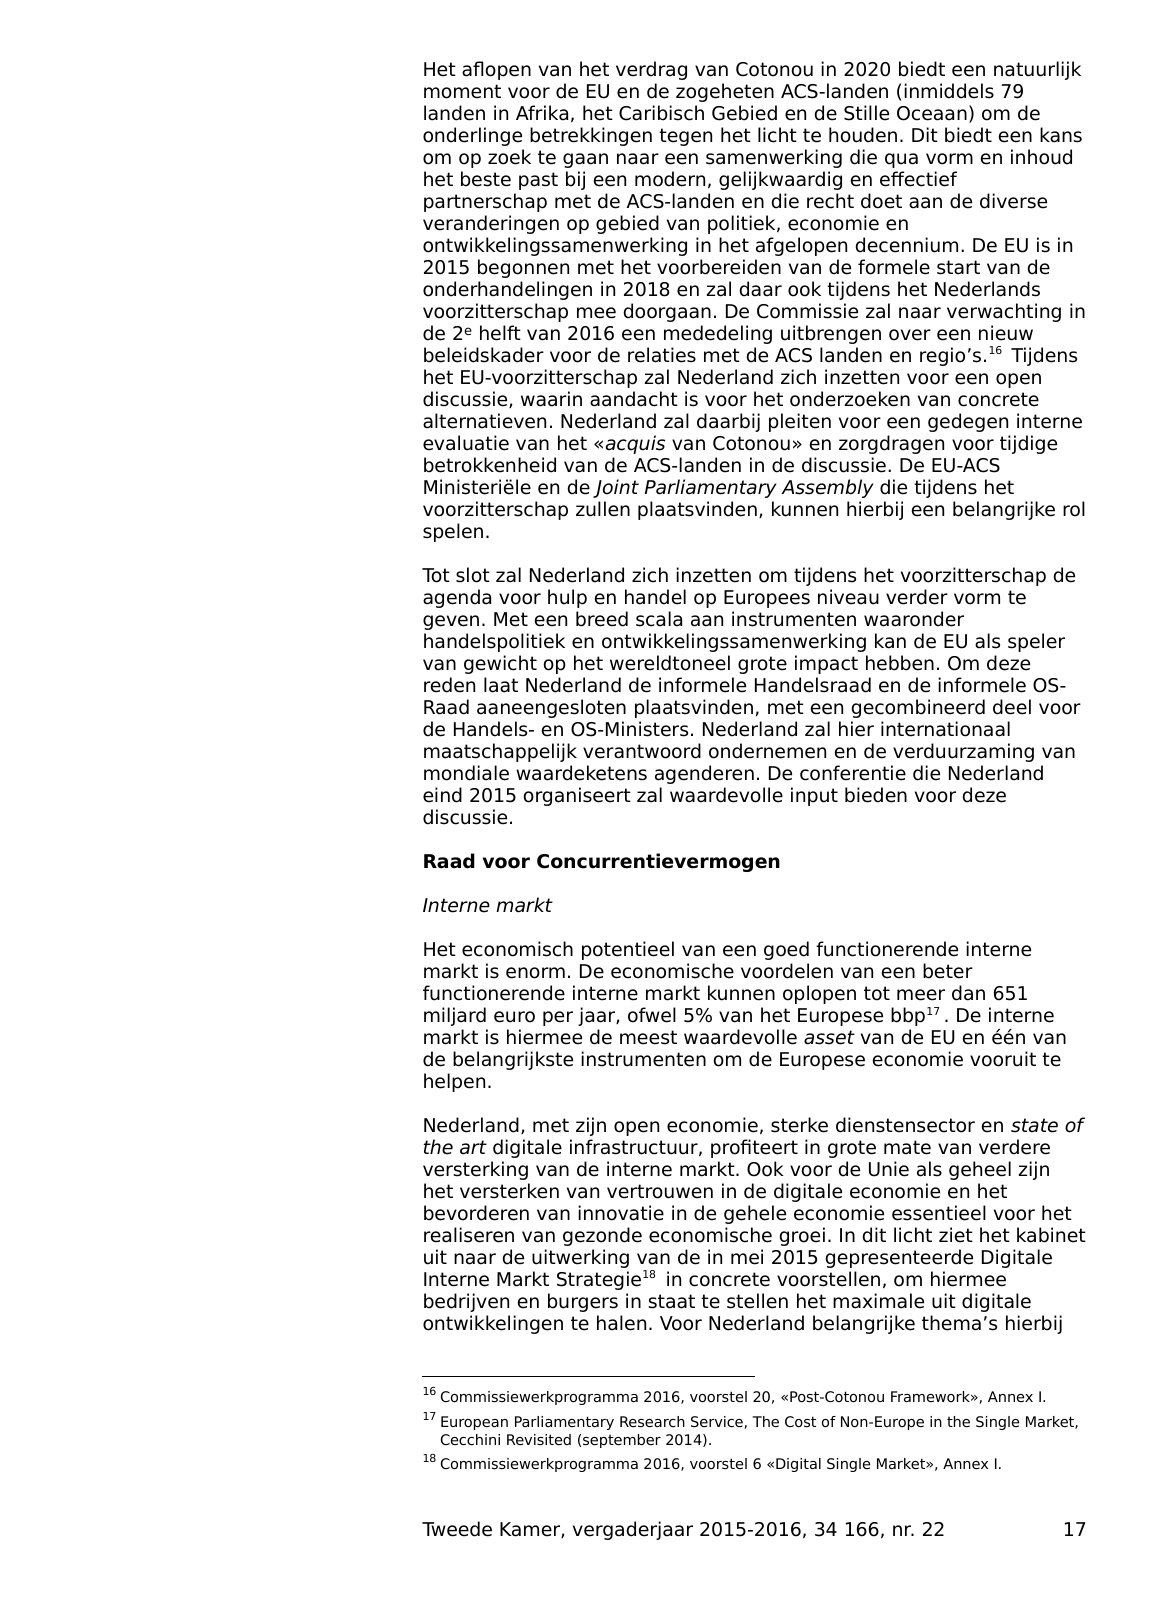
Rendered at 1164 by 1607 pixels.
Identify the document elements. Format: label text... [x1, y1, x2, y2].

text European Parliamentary Research Service, The Cost of Non-Europe in the Single Market, Cecchini Revisited (september 2014). [422, 1410, 1087, 1449]
text Commissiewerkprogramma 2016, voorstel 20, «Post-Cotonou Framework», Annex I. [422, 1385, 1087, 1407]
text Nederland, met zijn open economie, sterke dienstensector en state of the art digitale infrastructuur, profiteert in grote mate van verdere versterking van de interne markt. Ook voor de Unie als geheel zijn het versterken van vertrouwen in de digitale economie en het bevorderen van innovatie in de gehele economie essentieel voor het realiseren van gezonde economische groei. In dit licht ziet het kabinet uit naar de uitwerking van de in mei 2015 gepresenteerde Digitale Interne Markt Strategie in concrete voorstellen, om hiermee bedrijven en burgers in staat te stellen het maximale uit digitale ontwikkelingen te halen. Voor Nederland belangrijke thema’s hierbij [422, 1115, 1087, 1335]
subtitle Interne markt [422, 895, 1087, 917]
text Het economisch potentieel van een goed functionerende interne markt is enorm. De economische voordelen van een beter functionerende interne markt kunnen oplopen tot meer dan 651 miljard euro per jaar, ofwel 5% van het Europese bbp. De interne markt is hiermee de meest waardevolle asset van de EU en één van de belangrijkste instrumenten om de Europese economie vooruit te helpen. [422, 939, 1087, 1093]
text Commissiewerkprogramma 2016, voorstel 6 «Digital Single Market», Annex I. [422, 1452, 1087, 1474]
text Tot slot zal Nederland zich inzetten om tijdens het voorzitterschap de agenda voor hulp en handel op Europees niveau verder vorm te geven. Met een breed scala aan instrumenten waaronder handelspolitiek en ontwikkelingssamenwerking kan de EU als speler van gewicht op het wereldtoneel grote impact hebben. Om deze reden laat Nederland de informele Handelsraad en de informele OS-Raad aaneengesloten plaatsvinden, met een gecombineerd deel voor de Handels- en OS-Ministers. Nederland zal hier internationaal maatschappelijk verantwoord ondernemen en de verduurzaming van mondiale waardeketens agenderen. De conferentie die Nederland eind 2015 organiseert zal waardevolle input bieden voor deze discussie. [422, 565, 1087, 828]
subtitle Raad voor Concurrentievermogen [422, 851, 1087, 873]
text Het aflopen van het verdrag van Cotonou in 2020 biedt een natuurlijk moment voor de EU en de zogeheten ACS-landen (inmiddels 79 landen in Afrika, het Caribisch Gebied en de Stille Oceaan) om de onderlinge betrekkingen tegen het licht te houden. Dit biedt een kans om op zoek te gaan naar een samenwerking die qua vorm en inhoud het beste past bij een modern, gelijkwaardig en effectief partnerschap met de ACS-landen en die recht doet aan de diverse veranderingen op gebied van politiek, economie en ontwikkelingssamenwerking in het afgelopen decennium. De EU is in 2015 begonnen met het voorbereiden van de formele start van de onderhandelingen in 2018 en zal daar ook tijdens het Nederlands voorzitterschap mee doorgaan. De Commissie zal naar verwachting in de 2e helft van 2016 een mededeling uitbrengen over een nieuw beleidskader voor de relaties met de ACS landen en regio’s. Tijdens het EU-voorzitterschap zal Nederland zich inzetten voor een open discussie, waarin aandacht is voor het onderzoeken van concrete alternatieven. Nederland zal daarbij pleiten voor een gedegen interne evaluatie van het «acquis van Cotonou» en zorgdragen voor tijdige betrokkenheid van de ACS-landen in de discussie. De EU-ACS Ministeriële en de Joint Parliamentary Assembly die tijdens het voorzitterschap zullen plaatsvinden, kunnen hierbij een belangrijke rol spelen. [422, 59, 1087, 543]
